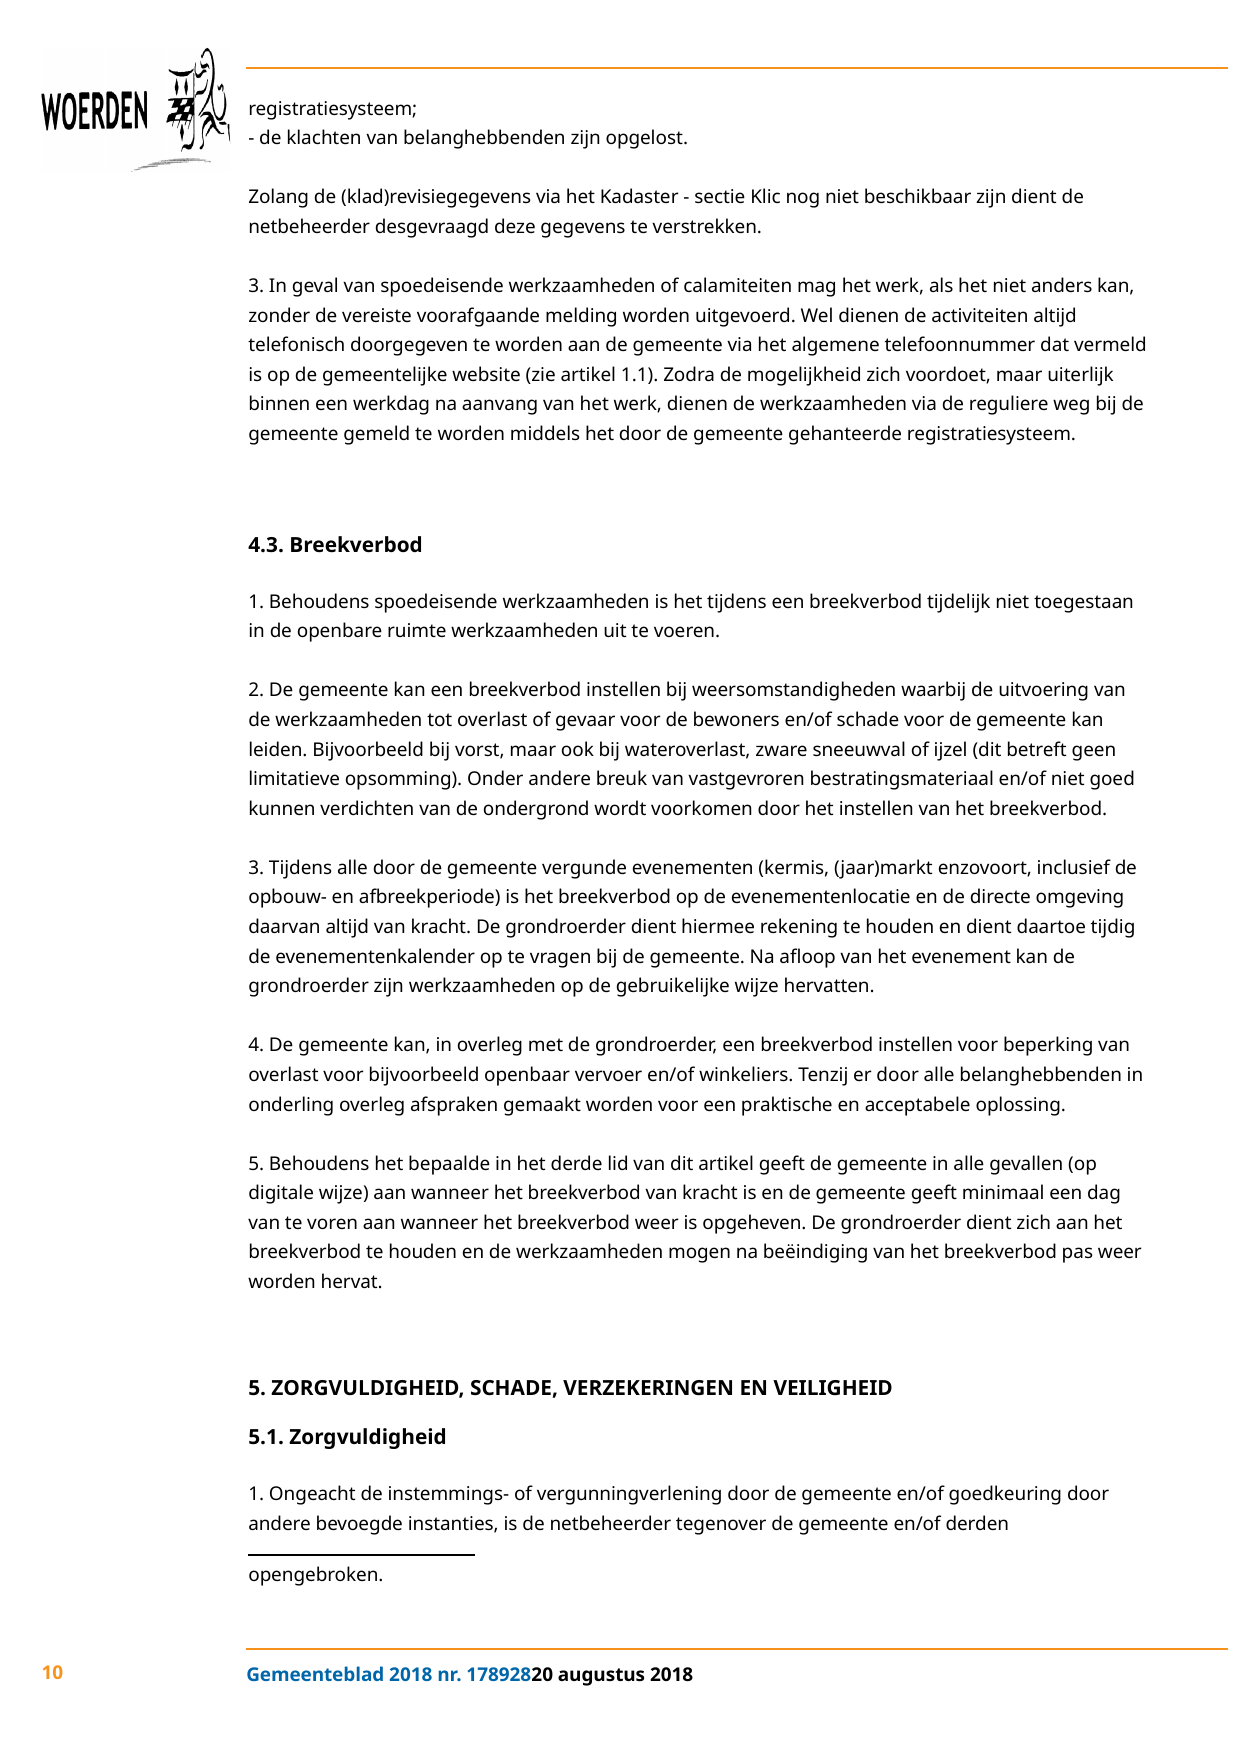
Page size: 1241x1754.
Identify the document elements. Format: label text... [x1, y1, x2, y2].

text 3. Tijdens alle door de gemeente vergunde evenementen (kermis, (jaar)markt enzovoort, inclusief de opbouw- en afbreekperiode) is het breekverbod op de evenementenlocatie en de directe omgeving daarvan altijd van kracht. De grondroerder dient hiermee rekening te houden en dient daartoe tijdig de evenementenkalender op te vragen bij de gemeente. Na afloop van het evenement kan de grondroerder zijn werkzaamheden op de gebruikelijke wijze hervatten. [248, 854, 1152, 998]
text registratiesysteem; [248, 95, 1152, 121]
text 1. Behoudens spoedeisende werkzaamheden is het tijdens een breekverbod tijdelijk niet toegestaan in de openbare ruimte werkzaamheden uit te voeren. [248, 588, 1152, 643]
text 4.3. Breekverbod [248, 530, 1152, 558]
text 3. In geval van spoedeisende werkzaamheden of calamiteiten mag het werk, als het niet anders kan, zonder de vereiste voorafgaande melding worden uitgevoerd. Wel dienen de activiteiten altijd telefonisch doorgegeven te worden aan de gemeente via het algemene telefoonnummer dat vermeld is op de gemeentelijke website (zie artikel 1.1). Zodra de mogelijkheid zich voordoet, maar uiterlijk binnen een werkdag na aanvang van het werk, dienen de werkzaamheden via de reguliere weg bij de gemeente gemeld te worden middels het door de gemeente gehanteerde registratiesysteem. [248, 272, 1152, 446]
text 5.1. Zorgvuldigheid [248, 1422, 1152, 1451]
text 4. De gemeente kan, in overleg met de grondroerder, een breekverbod instellen voor beperking van overlast voor bijvoorbeeld openbaar vervoer en/of winkeliers. Tenzij er door alle belanghebbenden in onderling overleg afspraken gemaakt worden voor een praktische en acceptabele oplossing. [248, 1032, 1152, 1116]
text 1. Ongeacht de instemmings- of vergunningverlening door de gemeente en/of goedkeuring door andere bevoegde instanties, is de netbeheerder tegenover de gemeente en/of derden [248, 1480, 1152, 1536]
text Zolang de (klad)revisiegegevens via het Kadaster - sectie Klic nog niet beschikbaar zijn dient de netbeheerder desgevraagd deze gegevens te verstrekken. [248, 183, 1152, 239]
picture [41, 47, 231, 172]
text 5. Behoudens het bepaalde in het derde lid van dit artikel geeft de gemeente in alle gevallen (op digitale wijze) aan wanneer het breekverbod van kracht is en de gemeente geeft minimaal een dag van te voren aan wanneer het breekverbod weer is opgeheven. De grondroerder dient zich aan het breekverbod te houden en de werkzaamheden mogen na beëindiging van het breekverbod pas weer worden hervat. [248, 1150, 1152, 1294]
text opengebroken. [248, 1561, 1152, 1586]
text 5. ZORGVULDIGHEID, SCHADE, VERZEKERINGEN EN VEILIGHEID [248, 1373, 1152, 1401]
text 2. De gemeente kan een breekverbod instellen bij weersomstandigheden waarbij de uitvoering van de werkzaamheden tot overlast of gevaar voor de bewoners en/of schade voor de gemeente kan leiden. Bijvoorbeeld bij vorst, maar ook bij wateroverlast, zware sneeuwval of ijzel (dit betreft geen limitatieve opsomming). Onder andere breuk van vastgevroren bestratingsmateriaal en/of niet goed kunnen verdichten van de ondergrond wordt voorkomen door het instellen van het breekverbod. [248, 677, 1152, 821]
text - de klachten van belanghebbenden zijn opgelost. [248, 124, 1152, 150]
